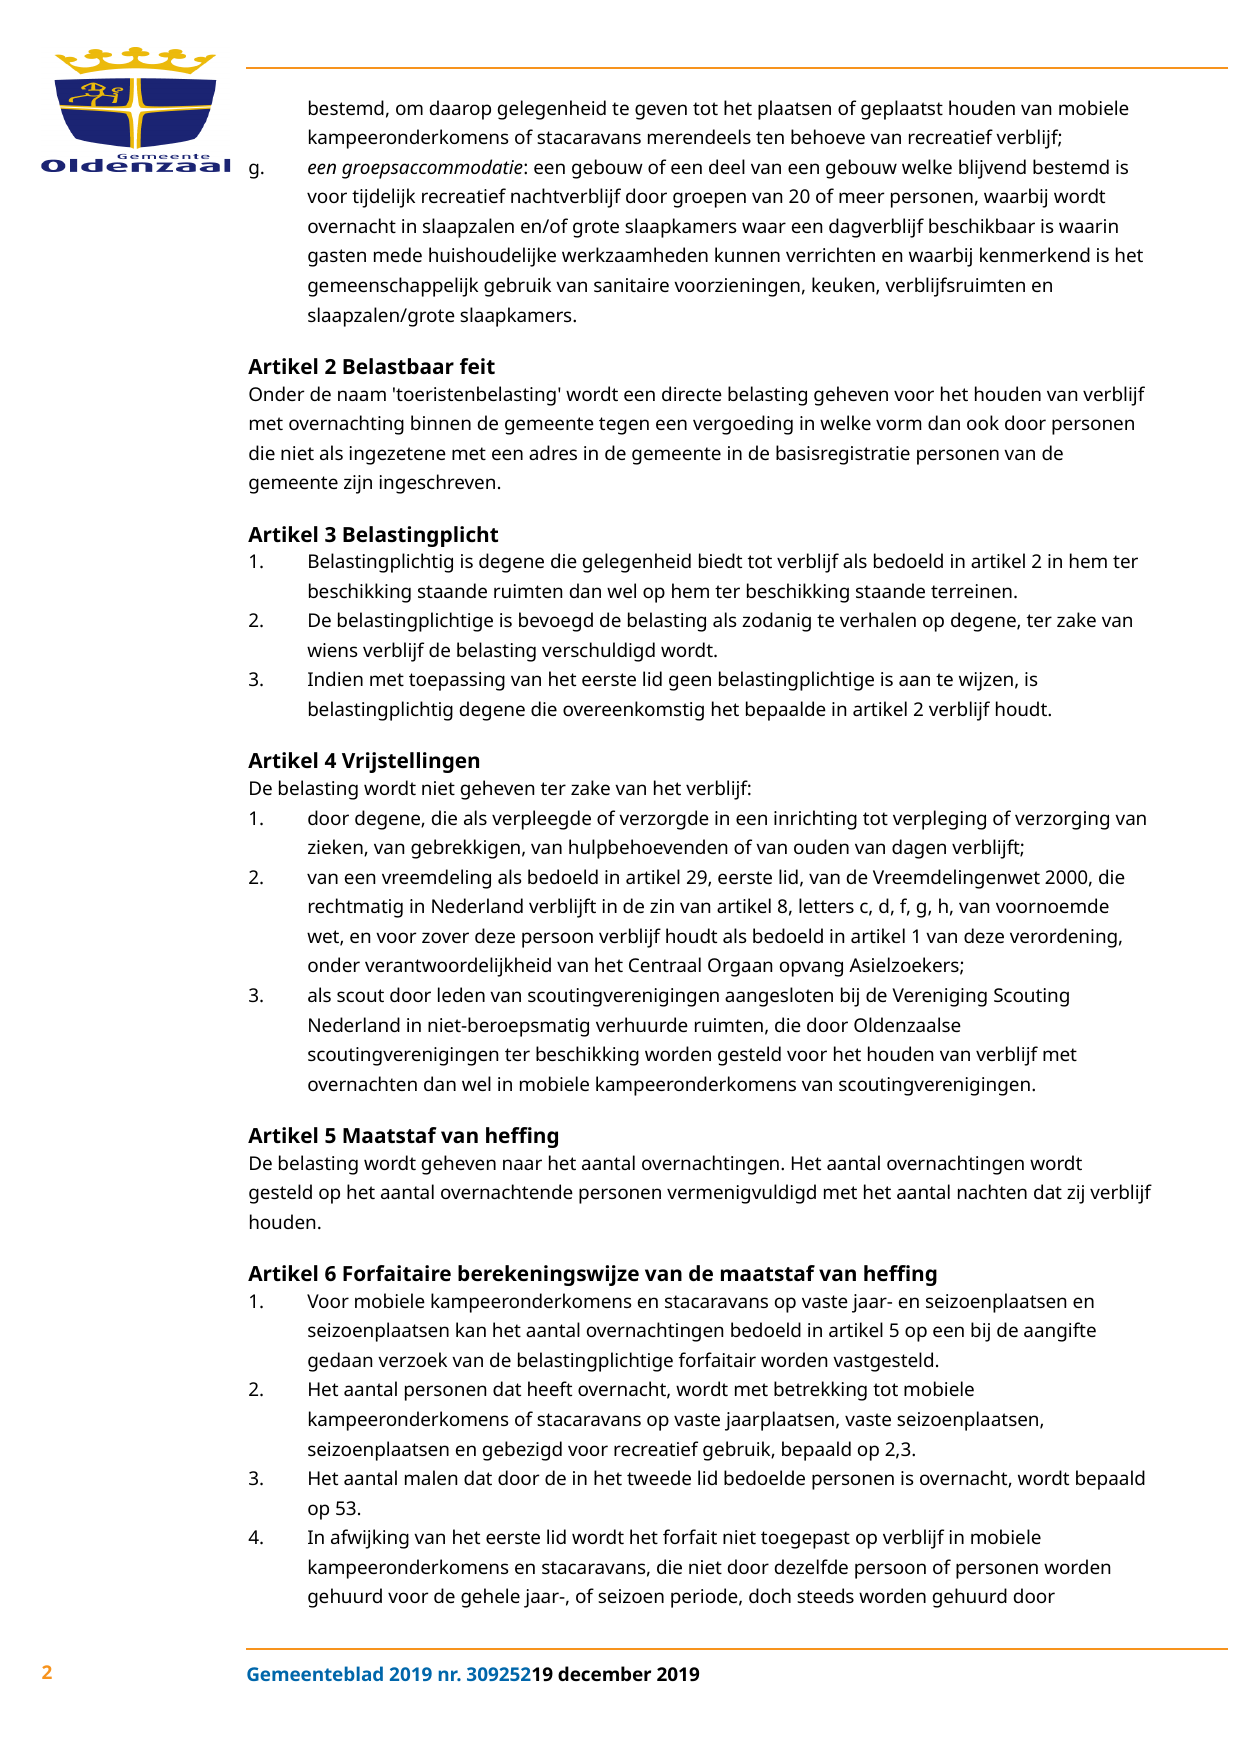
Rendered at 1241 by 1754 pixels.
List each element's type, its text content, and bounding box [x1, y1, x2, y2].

list Voor mobiele kampeeronderkomens en stacaravans op vaste jaar- en seizoenplaatsen en seizoenplaatsen kan het aantal overnachtingen bedoeld in artikel 5 op een bij de aangifte gedaan verzoek van de belastingplichtige forfaitair worden vastgesteld. [248, 1288, 1152, 1373]
text Artikel 6 Forfaitaire berekeningswijze van de maatstaf van heffing [248, 1259, 1152, 1288]
text Artikel 4 Vrijstellingen [248, 747, 1152, 775]
text Artikel 3 Belastingplicht [248, 520, 1152, 548]
list als scout door leden van scoutingverenigingen aangesloten bij de Vereniging Scouting Nederland in niet-beroepsmatig verhuurde ruimten, die door Oldenzaalse scoutingverenigingen ter beschikking worden gesteld voor het houden van verblijf met overnachten dan wel in mobiele kampeeronderkomens van scoutingverenigingen. [248, 982, 1152, 1097]
list Het aantal malen dat door de in het tweede lid bedoelde personen is overnacht, wordt bepaald op 53. [248, 1465, 1152, 1521]
list In afwijking van het eerste lid wordt het forfait niet toegepast op verblijf in mobiele kampeeronderkomens en stacaravans, die niet door dezelfde persoon of personen worden gehuurd voor de gehele jaar-, of seizoen periode, doch steeds worden gehuurd door [248, 1524, 1152, 1609]
text Onder de naam 'toeristenbelasting' wordt een directe belasting geheven voor het houden van verblijf met overnachting binnen de gemeente tegen een vergoeding in welke vorm dan ook door personen die niet als ingezetene met een adres in de gemeente in de basisregistratie personen van de gemeente zijn ingeschreven. [248, 381, 1152, 495]
list van een vreemdeling als bedoeld in artikel 29, eerste lid, van de Vreemdelingenwet 2000, die rechtmatig in Nederland verblijft in de zin van artikel 8, letters c, d, f, g, h, van voornoemde wet, en voor zover deze persoon verblijf houdt als bedoeld in artikel 1 van deze verordening, onder verantwoordelijkheid van het Centraal Orgaan opvang Asielzoekers; [248, 864, 1152, 978]
list Indien met toepassing van het eerste lid geen belastingplichtige is aan te wijzen, is belastingplichtig degene die overeenkomstig het bepaalde in artikel 2 verblijf houdt. [248, 667, 1152, 722]
text Artikel 2 Belastbaar feit [248, 352, 1152, 381]
list bestemd, om daarop gelegenheid te geven tot het plaatsen of geplaatst houden van mobiele kampeeronderkomens of stacaravans merendeels ten behoeve van recreatief verblijf; [248, 95, 1152, 150]
list Belastingplichtig is degene die gelegenheid biedt tot verblijf als bedoeld in artikel 2 in hem ter beschikking staande ruimten dan wel op hem ter beschikking staande terreinen. [248, 548, 1152, 604]
text De belasting wordt geheven naar het aantal overnachtingen. Het aantal overnachtingen wordt gesteld op het aantal overnachtende personen vermenigvuldigd met het aantal nachten dat zij verblijf houden. [248, 1150, 1152, 1235]
text De belasting wordt niet geheven ter zake van het verblijf: [248, 775, 1152, 801]
picture [41, 47, 231, 172]
list een groepsaccommodatie: een gebouw of een deel van een gebouw welke blijvend bestemd is voor tijdelijk recreatief nachtverblijf door groepen van 20 of meer personen, waarbij wordt overnacht in slaapzalen en/of grote slaapkamers waar een dagverblijf beschikbaar is waarin gasten mede huishoudelijke werkzaamheden kunnen verrichten en waarbij kenmerkend is het gemeenschappelijk gebruik van sanitaire voorzieningen, keuken, verblijfsruimten en slaapzalen/grote slaapkamers. [248, 154, 1152, 328]
list Het aantal personen dat heeft overnacht, wordt met betrekking tot mobiele kampeeronderkomens of stacaravans op vaste jaarplaatsen, vaste seizoenplaatsen, seizoenplaatsen en gebezigd voor recreatief gebruik, bepaald op 2,3. [248, 1377, 1152, 1461]
list De belastingplichtige is bevoegd de belasting als zodanig te verhalen op degene, ter zake van wiens verblijf de belasting verschuldigd wordt. [248, 607, 1152, 663]
text Artikel 5 Maatstaf van heffing [248, 1121, 1152, 1150]
list door degene, die als verpleegde of verzorgde in een inrichting tot verpleging of verzorging van zieken, van gebrekkigen, van hulpbehoevenden of van ouden van dagen verblijft; [248, 805, 1152, 860]
